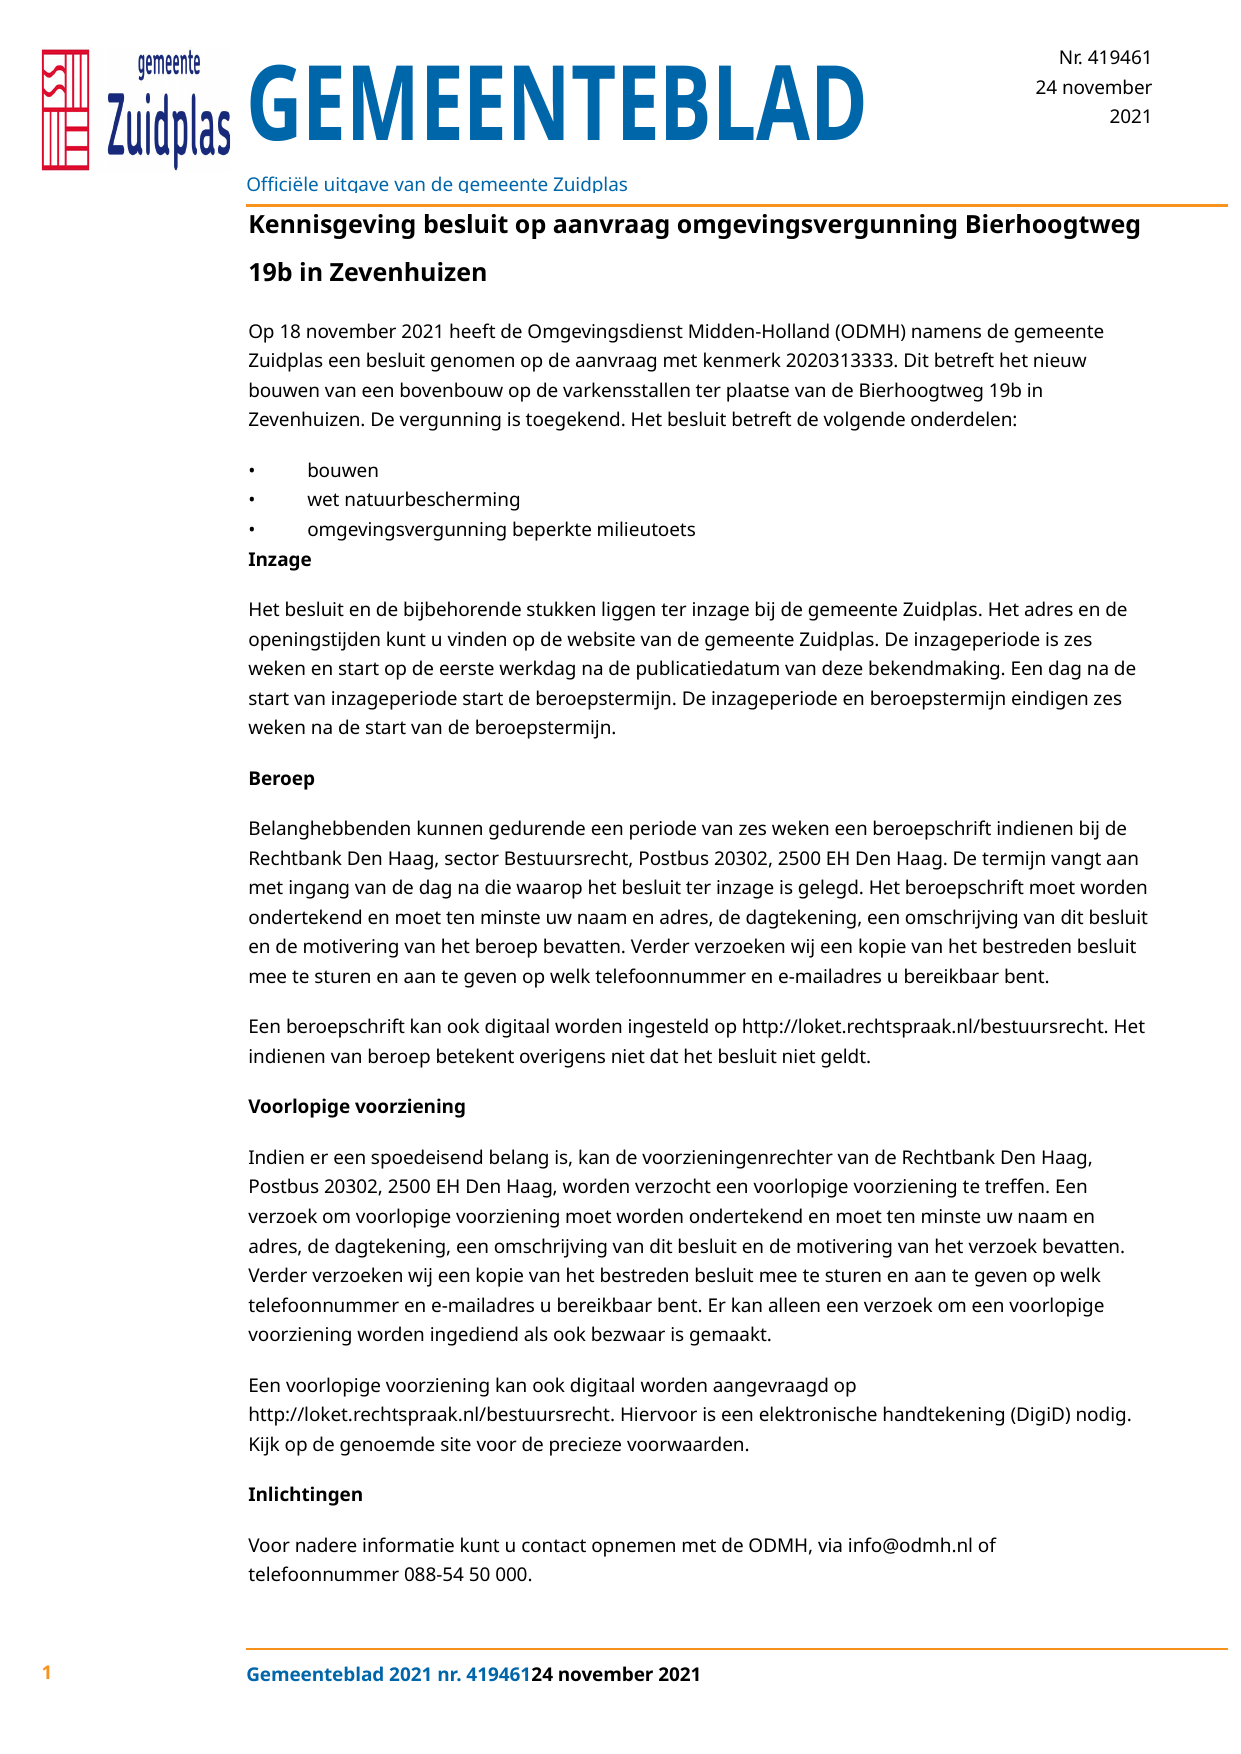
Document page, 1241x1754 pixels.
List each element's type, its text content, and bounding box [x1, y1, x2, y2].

list wet natuurbescherming [248, 487, 1152, 512]
text Kennisgeving besluit op aanvraag omgevingsvergunning Bierhoogtweg 19b in Zevenhuizen [248, 207, 1152, 288]
text Indien er een spoedeisend belang is, kan de voorzieningenrechter van de Rechtbank Den Haag, Postbus 20302, 2500 EH Den Haag, worden verzocht een voorlopige voorziening te treffen. Een verzoek om voorlopige voorziening moet worden ondertekend en moet ten minste uw naam en adres, de dagtekening, een omschrijving van dit besluit en de motivering van het verzoek bevatten. Verder verzoeken wij een kopie van het bestreden besluit mee te sturen en aan te geven op welk telefoonnummer en e-mailadres u bereikbaar bent. Er kan alleen een verzoek om een voorlopige voorziening worden ingediend als ook bezwaar is gemaakt. [248, 1144, 1152, 1347]
text Voorlopige voorziening [248, 1094, 1152, 1119]
text Belanghebbenden kunnen gedurende een periode van zes weken een beroepschrift indienen bij de Rechtbank Den Haag, sector Bestuursrecht, Postbus 20302, 2500 EH Den Haag. De termijn vangt aan met ingang van de dag na die waarop het besluit ter inzage is gelegd. Het beroepschrift moet worden ondertekend en moet ten minste uw naam en adres, de dagtekening, een omschrijving van dit besluit en de motivering van het beroep bevatten. Verder verzoeken wij een kopie van het bestreden besluit mee te sturen en aan te geven op welk telefoonnummer en e-mailadres u bereikbaar bent. [248, 815, 1152, 989]
text Een voorlopige voorziening kan ook digitaal worden aangevraagd op http://loket.rechtspraak.nl/bestuursrecht. Hiervoor is een elektronische handtekening (DigiD) nodig. Kijk op de genoemde site voor de precieze voorwaarden. [248, 1372, 1152, 1457]
picture [41, 47, 231, 172]
text Een beroepschrift kan ook digitaal worden ingesteld op http://loket.rechtspraak.nl/bestuursrecht. Het indienen van beroep betekent overigens niet dat het besluit niet geldt. [248, 1014, 1152, 1069]
text Beroep [248, 765, 1152, 791]
text Inzage [248, 546, 1152, 572]
text Inlichtingen [248, 1482, 1152, 1507]
list bouwen [248, 457, 1152, 483]
text Op 18 november 2021 heeft de Omgevingsdienst Midden-Holland (ODMH) namens de gemeente Zuidplas een besluit genomen op de aanvraag met kenmerk 2020313333. Dit betreft het nieuw bouwen van een bovenbouw op de varkensstallen ter plaatse van de Bierhoogtweg 19b in Zevenhuizen. De vergunning is toegekend. Het besluit betreft de volgende onderdelen: [248, 318, 1152, 432]
list omgevingsvergunning beperkte milieutoets [248, 516, 1152, 542]
text Het besluit en de bijbehorende stukken liggen ter inzage bij de gemeente Zuidplas. Het adres en de openingstijden kunt u vinden op de website van de gemeente Zuidplas. De inzageperiode is zes weken en start op de eerste werkdag na de publicatiedatum van deze bekendmaking. Een dag na de start van inzageperiode start de beroepstermijn. De inzageperiode en beroepstermijn eindigen zes weken na de start van de beroepstermijn. [248, 596, 1152, 740]
text Voor nadere informatie kunt u contact opnemen met de ODMH, via info@odmh.nl of telefoonnummer 088-54 50 000. [248, 1532, 1152, 1587]
